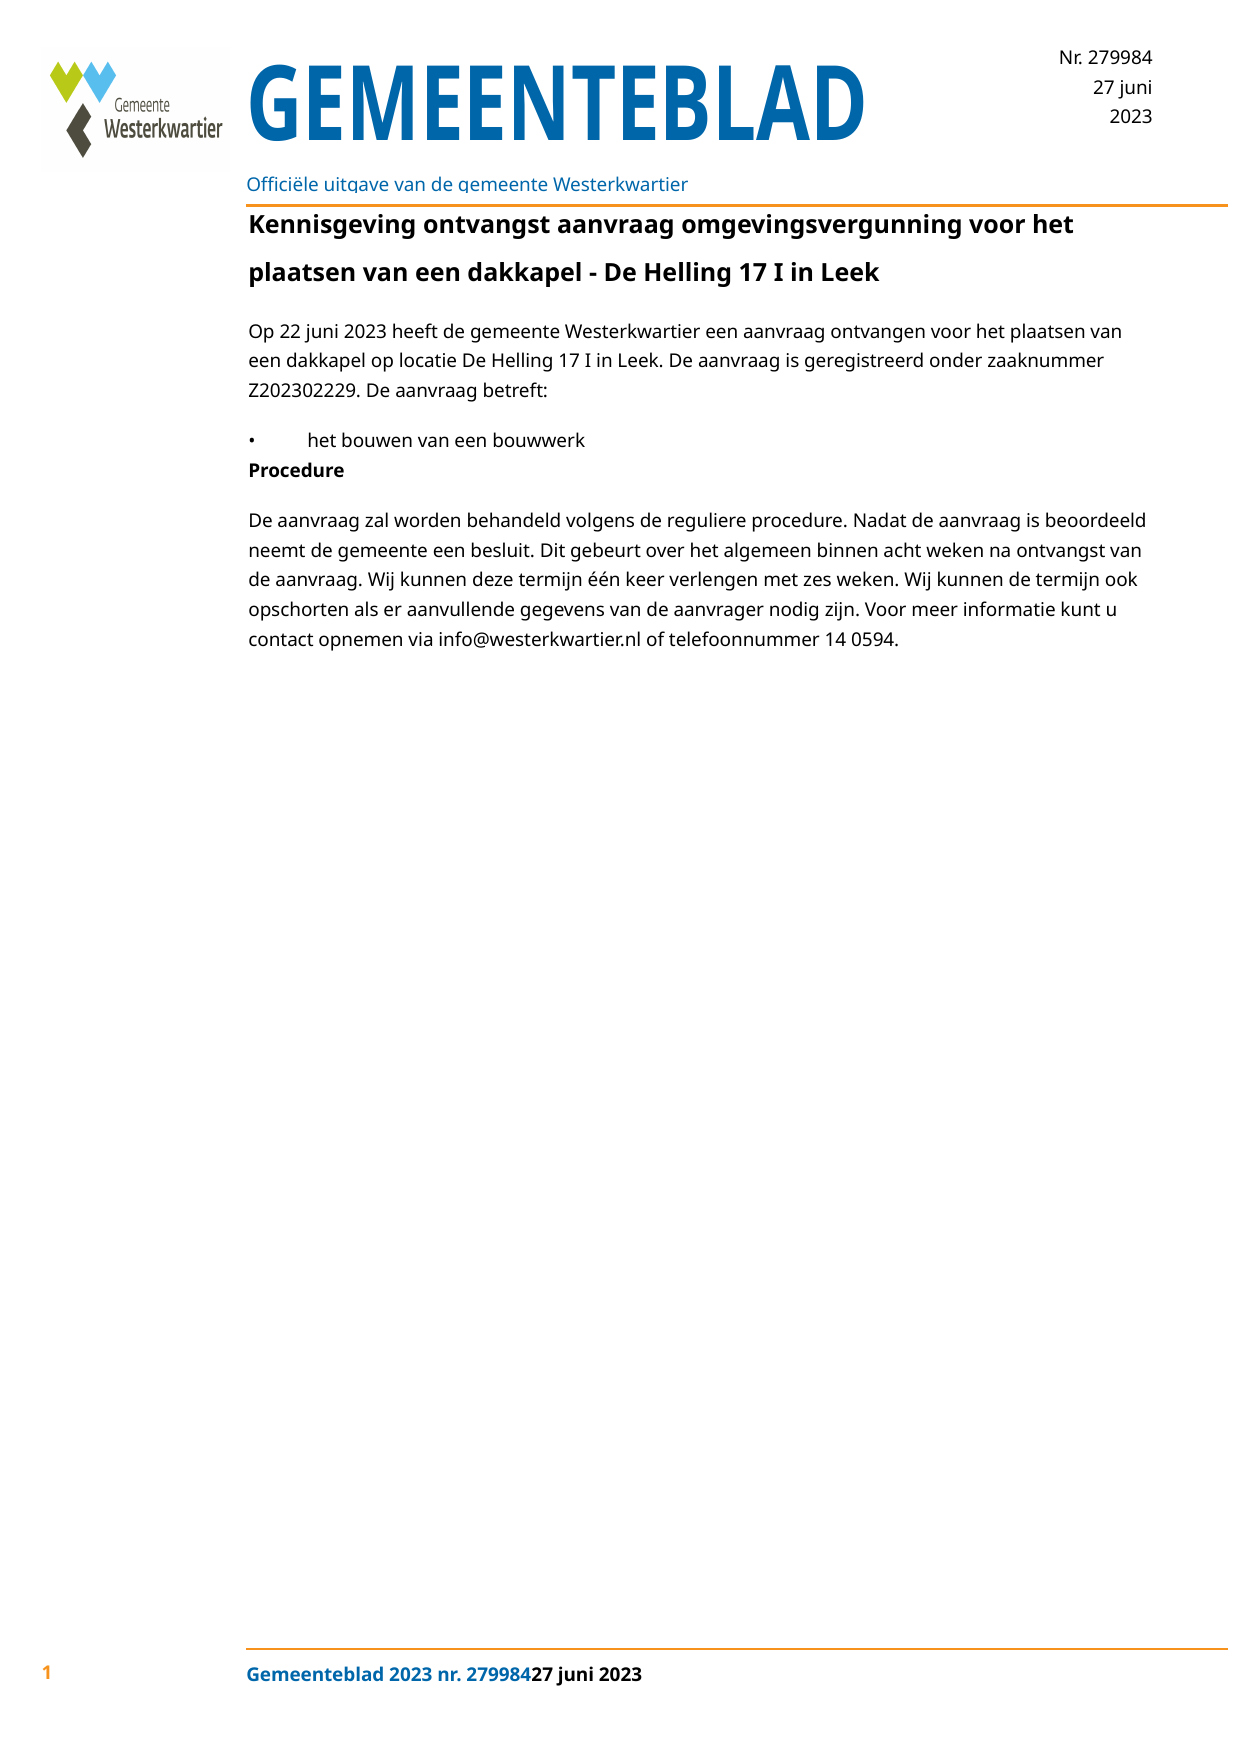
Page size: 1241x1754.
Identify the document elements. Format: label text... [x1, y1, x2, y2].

text Procedure [248, 457, 1152, 483]
text Kennisgeving ontvangst aanvraag omgevingsvergunning voor het plaatsen van een dakkapel - De Helling 17 I in Leek [248, 207, 1152, 288]
list het bouwen van een bouwwerk [248, 427, 1152, 453]
text De aanvraag zal worden behandeld volgens de reguliere procedure. Nadat de aanvraag is beoordeeld neemt de gemeente een besluit. Dit gebeurt over het algemeen binnen acht weken na ontvangst van de aanvraag. Wij kunnen deze termijn één keer verlengen met zes weken. Wij kunnen de termijn ook opschorten als er aanvullende gegevens van de aanvrager nodig zijn. Voor meer informatie kunt u contact opnemen via info@westerkwartier.nl of telefoonnummer 14 0594. [248, 507, 1152, 652]
text Op 22 juni 2023 heeft de gemeente Westerkwartier een aanvraag ontvangen voor het plaatsen van een dakkapel op locatie De Helling 17 I in Leek. De aanvraag is geregistreerd onder zaaknummer Z202302229. De aanvraag betreft: [248, 318, 1152, 403]
picture [41, 47, 231, 172]
